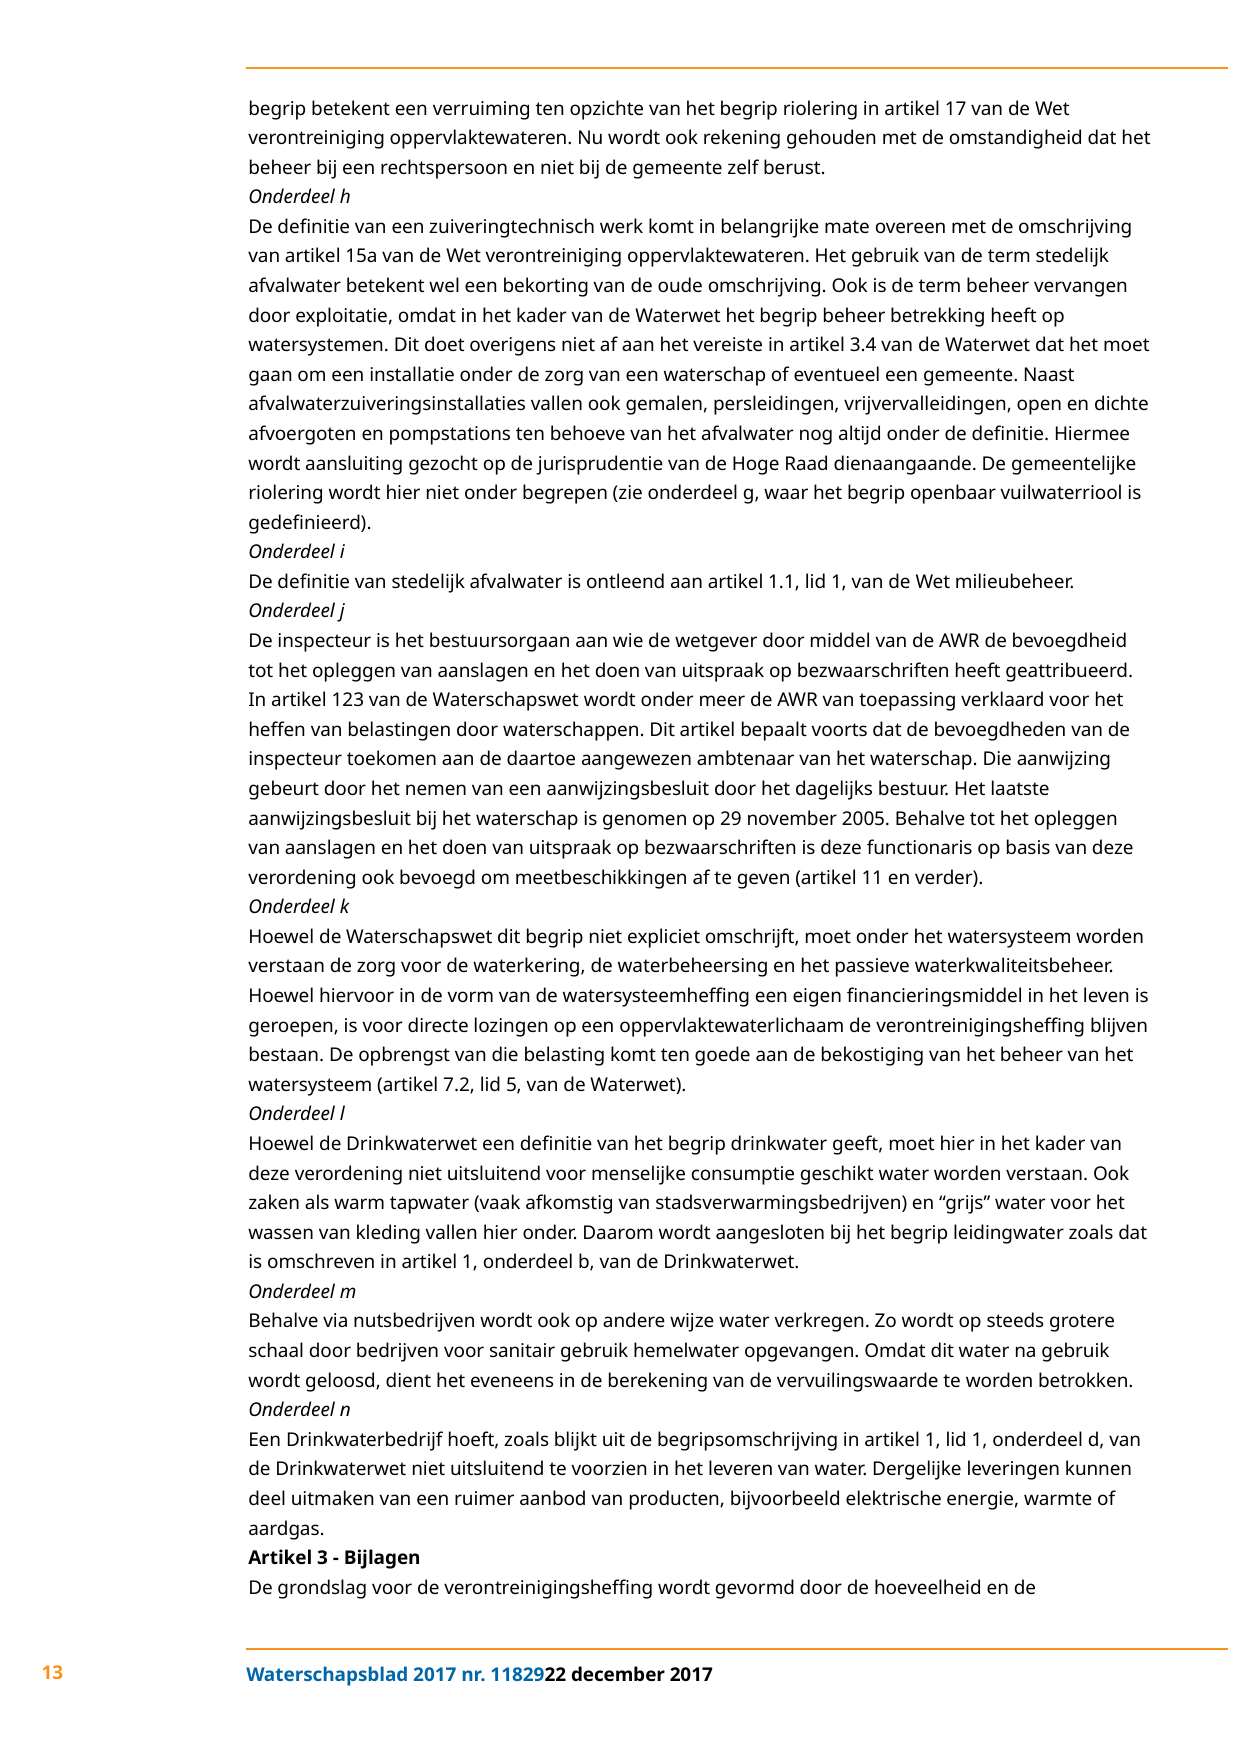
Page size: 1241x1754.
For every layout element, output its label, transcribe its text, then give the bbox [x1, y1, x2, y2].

text Onderdeel i [248, 538, 1152, 564]
text De definitie van een zuiveringtechnisch werk komt in belangrijke mate overeen met de omschrijving van artikel 15a van de Wet verontreiniging oppervlaktewateren. Het gebruik van de term stedelijk afvalwater betekent wel een bekorting van de oude omschrijving. Ook is de term beheer vervangen door exploitatie, omdat in het kader van de Waterwet het begrip beheer betrekking heeft op watersystemen. Dit doet overigens niet af aan het vereiste in artikel 3.4 van de Waterwet dat het moet gaan om een installatie onder de zorg van een waterschap of eventueel een gemeente. Naast afvalwaterzuiveringsinstallaties vallen ook gemalen, persleidingen, vrijvervalleidingen, open en dichte afvoergoten en pompstations ten behoeve van het afvalwater nog altijd onder de definitie. Hiermee wordt aansluiting gezocht op de jurisprudentie van de Hoge Raad dienaangaande. De gemeentelijke riolering wordt hier niet onder begrepen (zie onderdeel g, waar het begrip openbaar vuilwaterriool is gedefinieerd). [248, 213, 1152, 535]
text Hoewel de Waterschapswet dit begrip niet expliciet omschrijft, moet onder het watersysteem worden verstaan de zorg voor de waterkering, de waterbeheersing en het passieve waterkwaliteitsbeheer. Hoewel hiervoor in de vorm van de watersysteemheffing een eigen financieringsmiddel in het leven is geroepen, is voor directe lozingen op een oppervlaktewaterlichaam de verontreinigingsheffing blijven bestaan. De opbrengst van die belasting komt ten goede aan de bekostiging van het beheer van het watersysteem (artikel 7.2, lid 5, van de Waterwet). [248, 923, 1152, 1097]
picture [41, 47, 231, 172]
text Onderdeel n [248, 1396, 1152, 1422]
text Onderdeel j [248, 598, 1152, 623]
text Artikel 3 - Bijlagen [248, 1544, 1152, 1570]
text begrip betekent een verruiming ten opzichte van het begrip riolering in artikel 17 van de Wet verontreiniging oppervlaktewateren. Nu wordt ook rekening gehouden met de omstandigheid dat het beheer bij een rechtspersoon en niet bij de gemeente zelf berust. [248, 95, 1152, 180]
text De inspecteur is het bestuursorgaan aan wie de wetgever door middel van de AWR de bevoegdheid tot het opleggen van aanslagen en het doen van uitspraak op bezwaarschriften heeft geattribueerd. In artikel 123 van de Waterschapswet wordt onder meer de AWR van toepassing verklaard voor het heffen van belastingen door waterschappen. Dit artikel bepaalt voorts dat de bevoegdheden van de inspecteur toekomen aan de daartoe aangewezen ambtenaar van het waterschap. Die aanwijzing gebeurt door het nemen van een aanwijzingsbesluit door het dagelijks bestuur. Het laatste aanwijzingsbesluit bij het waterschap is genomen op 29 november 2005. Behalve tot het opleggen van aanslagen en het doen van uitspraak op bezwaarschriften is deze functionaris op basis van deze verordening ook bevoegd om meetbeschikkingen af te geven (artikel 11 en verder). [248, 627, 1152, 890]
text Hoewel de Drinkwaterwet een definitie van het begrip drinkwater geeft, moet hier in het kader van deze verordening niet uitsluitend voor menselijke consumptie geschikt water worden verstaan. Ook zaken als warm tapwater (vaak afkomstig van stadsverwarmingsbedrijven) en “grijs” water voor het wassen van kleding vallen hier onder. Daarom wordt aangesloten bij het begrip leidingwater zoals dat is omschreven in artikel 1, onderdeel b, van de Drinkwaterwet. [248, 1130, 1152, 1274]
text Een Drinkwaterbedrijf hoeft, zoals blijkt uit de begripsomschrijving in artikel 1, lid 1, onderdeel d, van de Drinkwaterwet niet uitsluitend te voorzien in het leveren van water. Dergelijke leveringen kunnen deel uitmaken van een ruimer aanbod van producten, bijvoorbeeld elektrische energie, warmte of aardgas. [248, 1426, 1152, 1541]
text Onderdeel h [248, 183, 1152, 209]
text Onderdeel k [248, 893, 1152, 919]
text Onderdeel m [248, 1278, 1152, 1304]
text Onderdeel l [248, 1101, 1152, 1126]
text De grondslag voor de verontreinigingsheffing wordt gevormd door de hoeveelheid en de [248, 1574, 1152, 1600]
text Behalve via nutsbedrijven wordt ook op andere wijze water verkregen. Zo wordt op steeds grotere schaal door bedrijven voor sanitair gebruik hemelwater opgevangen. Omdat dit water na gebruik wordt geloosd, dient het eveneens in de berekening van de vervuilingswaarde te worden betrokken. [248, 1308, 1152, 1393]
text De definitie van stedelijk afvalwater is ontleend aan artikel 1.1, lid 1, van de Wet milieubeheer. [248, 568, 1152, 594]
